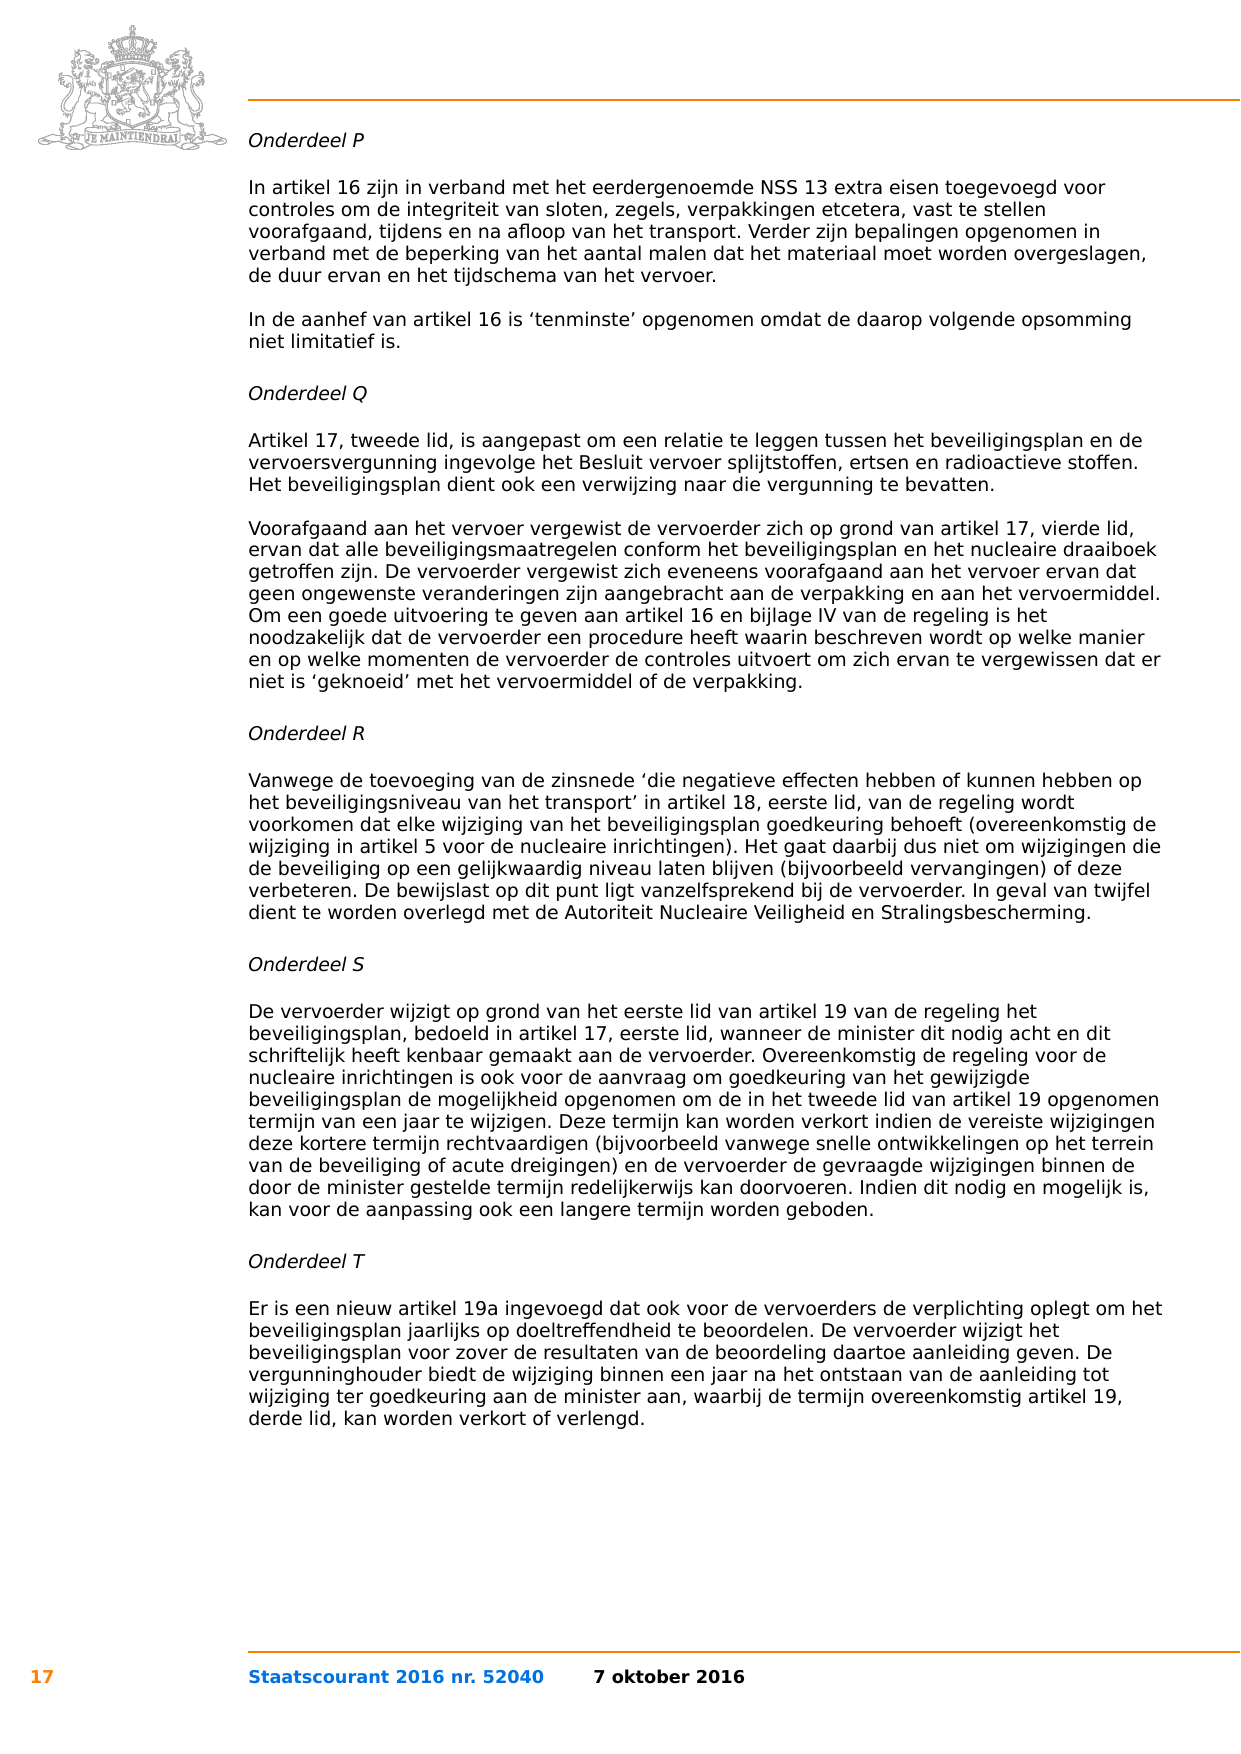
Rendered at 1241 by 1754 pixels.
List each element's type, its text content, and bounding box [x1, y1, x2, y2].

picture [38, 25, 227, 150]
text Er is een nieuw artikel 19a ingevoegd dat ook voor de vervoerders de verplichting oplegt om het beveiligingsplan jaarlijks op doeltreffendheid te beoordelen. De vervoerder wijzigt het beveiligingsplan voor zover de resultaten van de beoordeling daartoe aanleiding geven. De vergunninghouder biedt de wijziging binnen een jaar na het ontstaan van de aanleiding tot wijziging ter goedkeuring aan de minister aan, waarbij de termijn overeenkomstig artikel 19, derde lid, kan worden verkort of verlengd. [248, 1298, 1163, 1430]
text In artikel 16 zijn in verband met het eerdergenoemde NSS 13 extra eisen toegevoegd voor controles om de integriteit van sloten, zegels, verpakkingen etcetera, vast te stellen voorafgaand, tijdens en na afloop van het transport. Verder zijn bepalingen opgenomen in verband met de beperking van het aantal malen dat het materiaal moet worden overgeslagen, de duur ervan en het tijdschema van het vervoer. [248, 177, 1163, 287]
subtitle Onderdeel R [248, 723, 1163, 745]
subtitle Onderdeel S [248, 954, 1163, 976]
text Vanwege de toevoeging van de zinsnede ‘die negatieve effecten hebben of kunnen hebben op het beveiligingsniveau van het transport’ in artikel 18, eerste lid, van de regeling wordt voorkomen dat elke wijziging van het beveiligingsplan goedkeuring behoeft (overeenkomstig de wijziging in artikel 5 voor de nucleaire inrichtingen). Het gaat daarbij dus niet om wijzigingen die de beveiliging op een gelijkwaardig niveau laten blijven (bijvoorbeeld vervangingen) of deze verbeteren. De bewijslast op dit punt ligt vanzelfsprekend bij de vervoerder. In geval van twijfel dient te worden overlegd met de Autoriteit Nucleaire Veiligheid en Stralingsbescherming. [248, 770, 1163, 924]
text Voorafgaand aan het vervoer vergewist de vervoerder zich op grond van artikel 17, vierde lid, ervan dat alle beveiligingsmaatregelen conform het beveiligingsplan en het nucleaire draaiboek getroffen zijn. De vervoerder vergewist zich eveneens voorafgaand aan het vervoer ervan dat geen ongewenste veranderingen zijn aangebracht aan de verpakking en aan het vervoermiddel. Om een goede uitvoering te geven aan artikel 16 en bijlage IV van de regeling is het noodzakelijk dat de vervoerder een procedure heeft waarin beschreven wordt op welke manier en op welke momenten de vervoerder de controles uitvoert om zich ervan te vergewissen dat er niet is ‘geknoeid’ met het vervoermiddel of de verpakking. [248, 517, 1163, 693]
text In de aanhef van artikel 16 is ‘tenminste’ opgenomen omdat de daarop volgende opsomming niet limitatief is. [248, 309, 1163, 353]
subtitle Onderdeel T [248, 1251, 1163, 1273]
text De vervoerder wijzigt op grond van het eerste lid van artikel 19 van de regeling het beveiligingsplan, bedoeld in artikel 17, eerste lid, wanneer de minister dit nodig acht en dit schriftelijk heeft kenbaar gemaakt aan de vervoerder. Overeenkomstig de regeling voor de nucleaire inrichtingen is ook voor de aanvraag om goedkeuring van het gewijzigde beveiligingsplan de mogelijkheid opgenomen om de in het tweede lid van artikel 19 opgenomen termijn van een jaar te wijzigen. Deze termijn kan worden verkort indien de vereiste wijzigingen deze kortere termijn rechtvaardigen (bijvoorbeeld vanwege snelle ontwikkelingen op het terrein van de beveiliging of acute dreigingen) en de vervoerder de gevraagde wijzigingen binnen de door de minister gestelde termijn redelijkerwijs kan doorvoeren. Indien dit nodig en mogelijk is, kan voor de aanpassing ook een langere termijn worden geboden. [248, 1001, 1163, 1221]
text Artikel 17, tweede lid, is aangepast om een relatie te leggen tussen het beveiligingsplan en de vervoersvergunning ingevolge het Besluit vervoer splijtstoffen, ertsen en radioactieve stoffen. Het beveiligingsplan dient ook een verwijzing naar die vergunning te bevatten. [248, 429, 1163, 496]
subtitle Onderdeel Q [248, 383, 1163, 404]
subtitle Onderdeel P [248, 130, 1163, 152]
